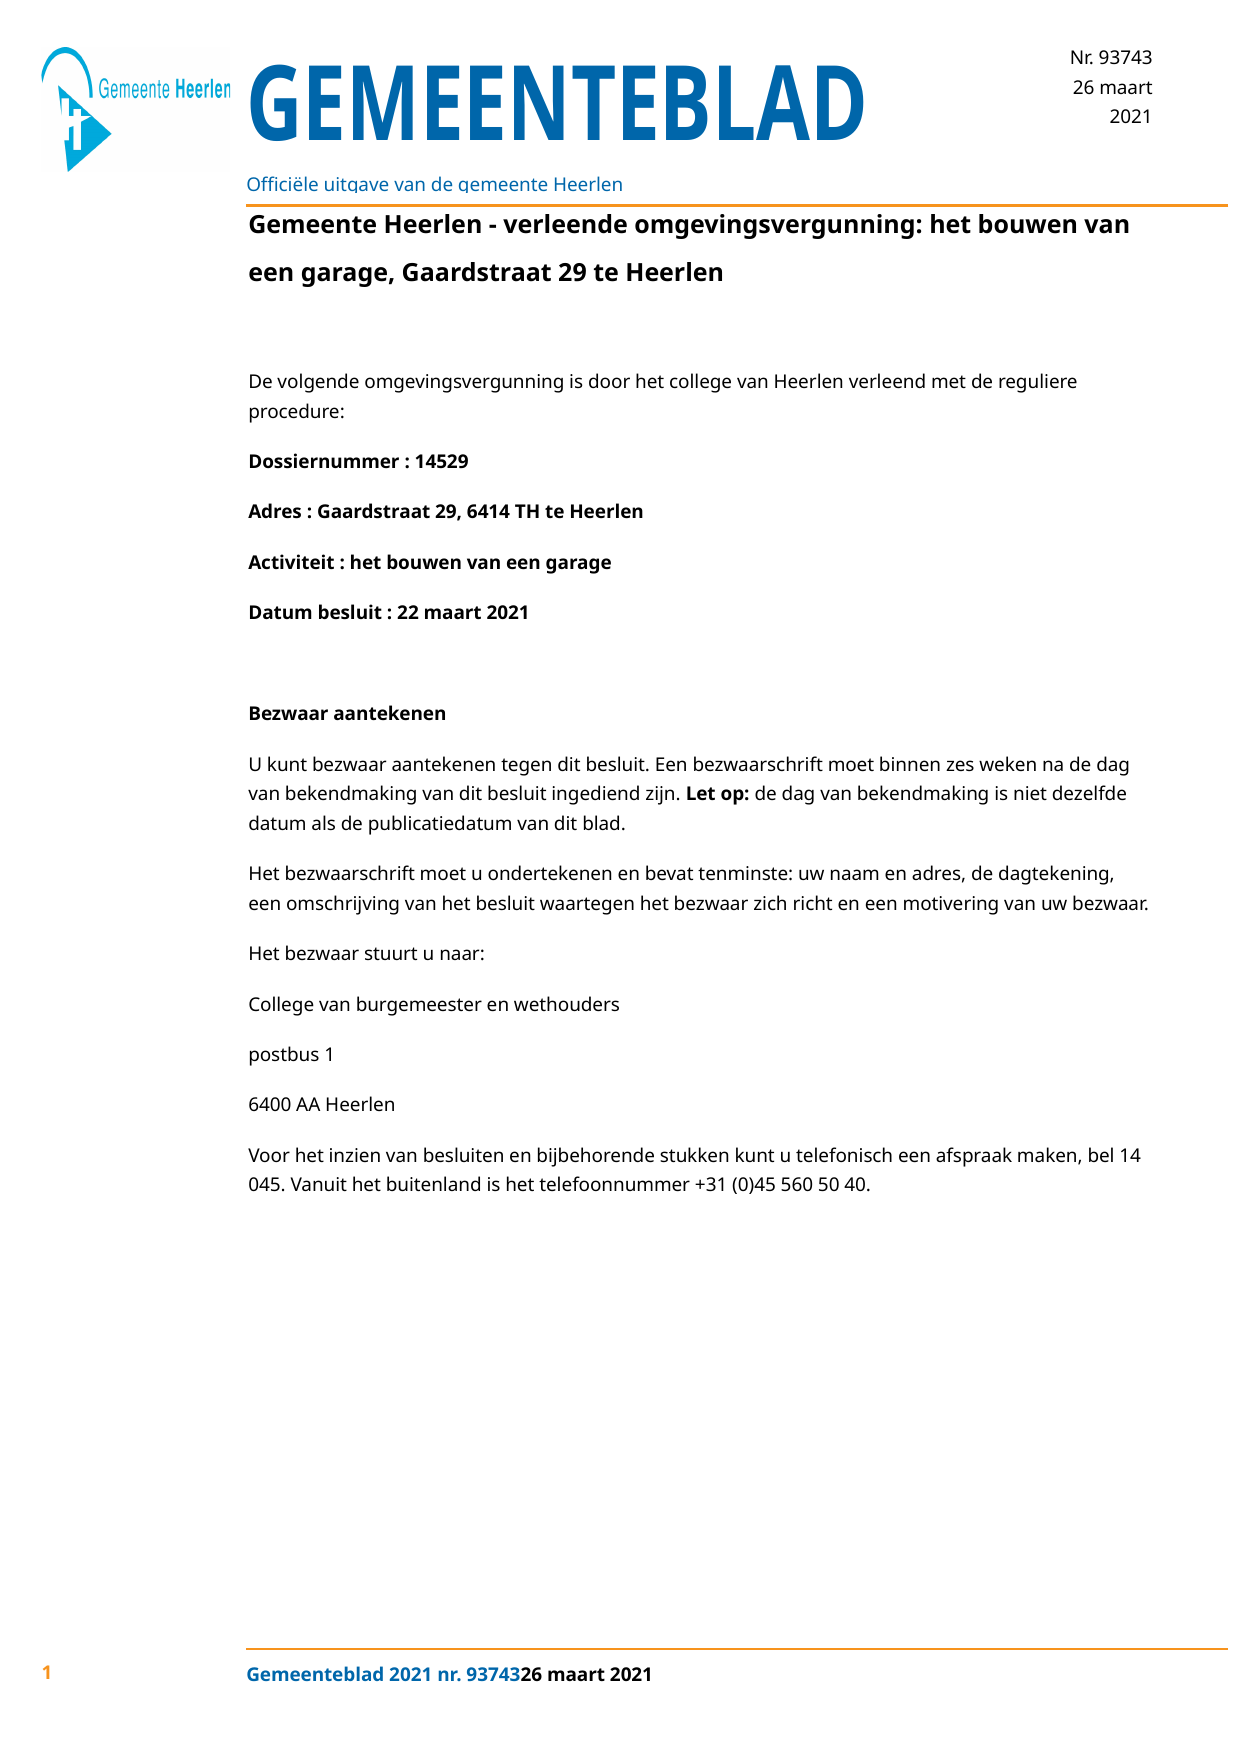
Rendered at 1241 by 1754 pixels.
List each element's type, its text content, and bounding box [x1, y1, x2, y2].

text U kunt bezwaar aantekenen tegen dit besluit. Een bezwaarschrift moet binnen zes weken na de dag van bekendmaking van dit besluit ingediend zijn. Let op: de dag van bekendmaking is niet dezelfde datum als de publicatiedatum van dit blad. [248, 751, 1152, 836]
text College van burgemeester en wethouders [248, 991, 1152, 1017]
text Het bezwaarschrift moet u ondertekenen en bevat tenminste: uw naam en adres, de dagtekening, een omschrijving van het besluit waartegen het bezwaar zich richt en een motivering van uw bezwaar. [248, 860, 1152, 916]
text Bezwaar aantekenen [248, 700, 1152, 726]
text Adres : Gaardstraat 29, 6414 TH te Heerlen [248, 499, 1152, 524]
text Datum besluit : 22 maart 2021 [248, 599, 1152, 625]
text Gemeente Heerlen - verleende omgevingsvergunning: het bouwen van een garage, Gaardstraat 29 te Heerlen [248, 207, 1152, 288]
text Het bezwaar stuurt u naar: [248, 940, 1152, 966]
text Voor het inzien van besluiten en bijbehorende stukken kunt u telefonisch een afspraak maken, bel 14 045. Vanuit het buitenland is het telefoonnummer +31 (0)45 560 50 40. [248, 1142, 1152, 1197]
text De volgende omgevingsvergunning is door het college van Heerlen verleend met de reguliere procedure: [248, 368, 1152, 424]
text 6400 AA Heerlen [248, 1092, 1152, 1117]
text Activiteit : het bouwen van een garage [248, 549, 1152, 575]
text postbus 1 [248, 1041, 1152, 1067]
picture [41, 47, 231, 172]
text Dossiernummer : 14529 [248, 448, 1152, 474]
picture [41, 47, 59, 70]
